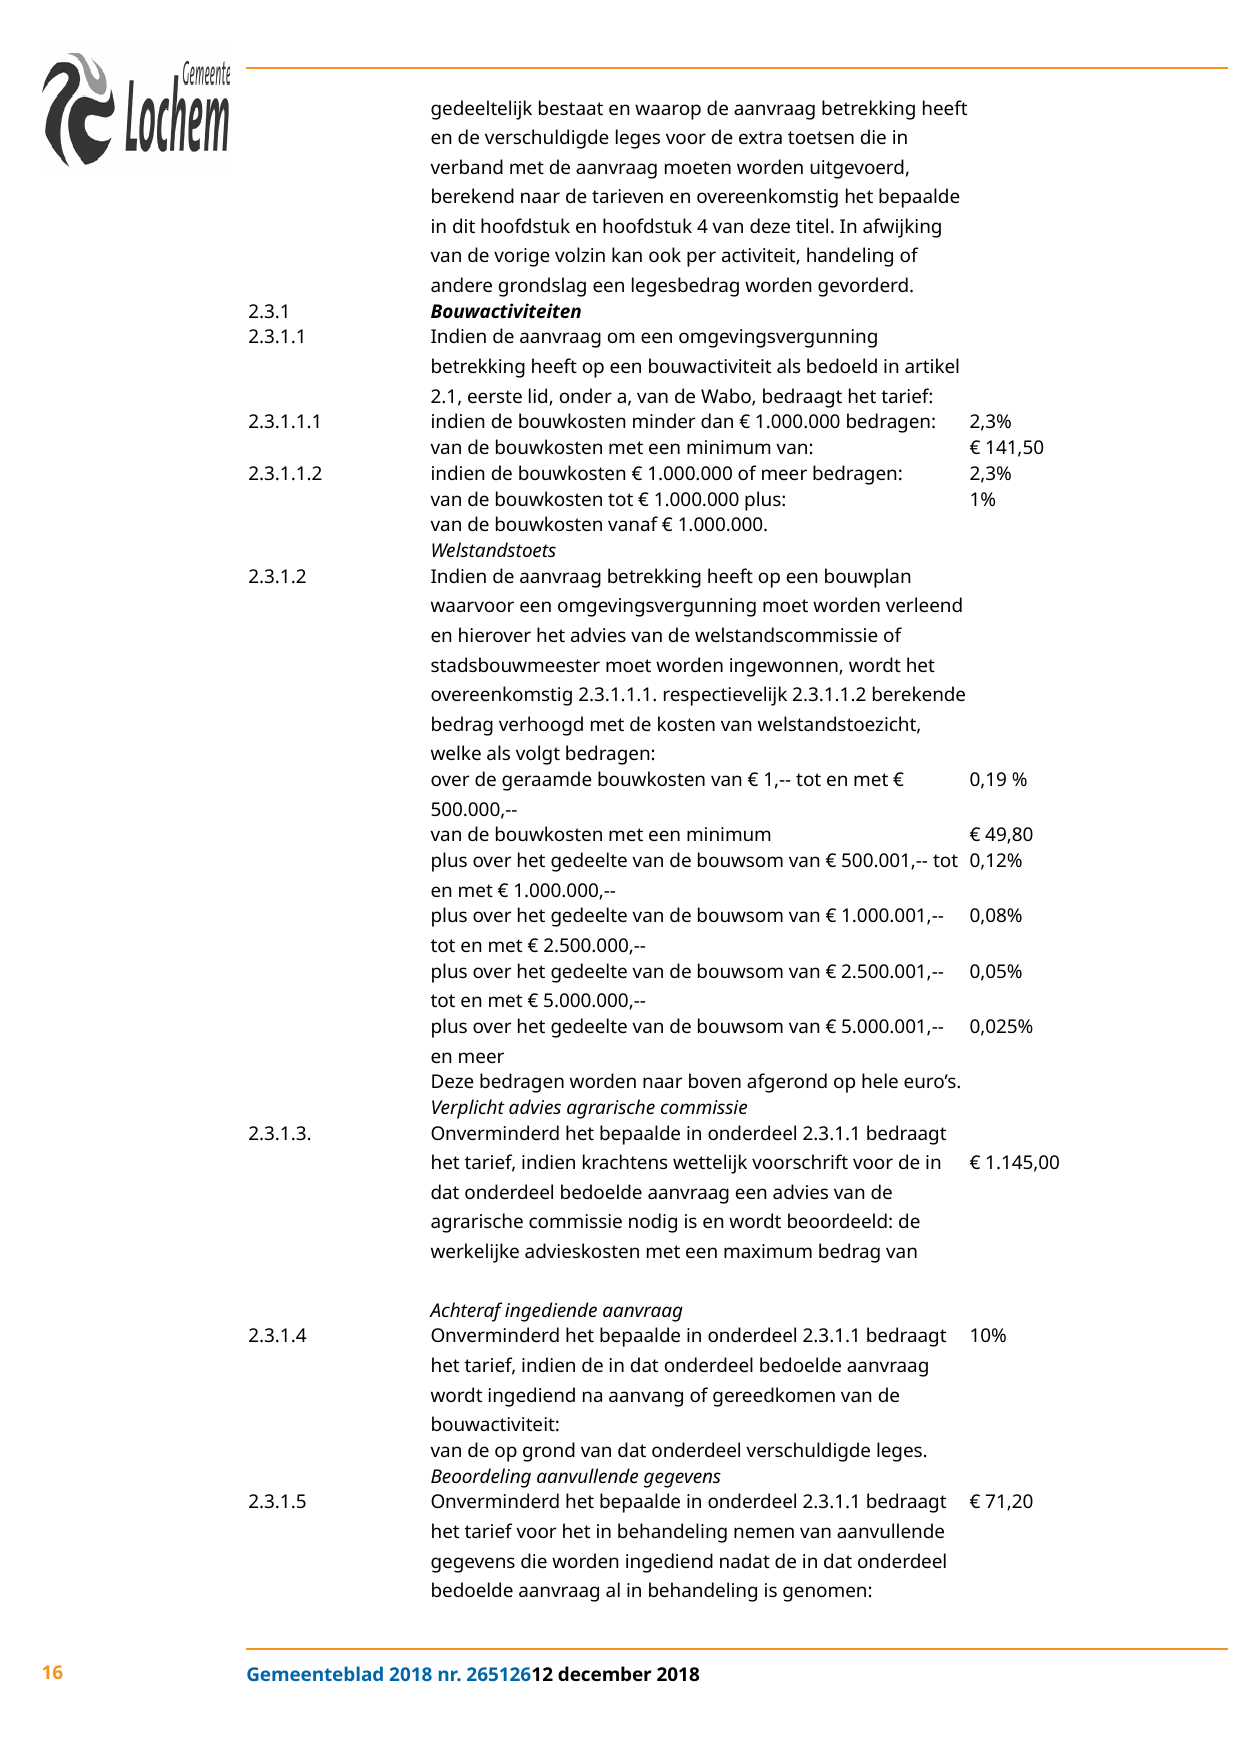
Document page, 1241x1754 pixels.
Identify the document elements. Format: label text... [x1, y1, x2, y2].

table_cell Bouwactiviteiten [430, 298, 969, 324]
table_header Achteraf ingediende aanvraag [430, 1297, 969, 1323]
table_cell van de bouwkosten vanaf € 1.000.000. [430, 512, 969, 537]
table_cell 2.3.1.5 [248, 1489, 430, 1603]
table_cell 0,025% [969, 1013, 1152, 1068]
table_header [248, 95, 430, 298]
table_cell 2,3% [969, 460, 1152, 486]
table_cell [248, 1094, 430, 1120]
table_cell [969, 298, 1152, 324]
table_cell plus over het gedeelte van de bouwsom van € 5.000.001,-- en meer [430, 1013, 969, 1068]
table_cell Onverminderd het bepaalde in onderdeel 2.3.1.1 bedraagt het tarief, indien de in dat onderdeel bedoelde aanvraag wordt ingediend na aanvang of gereedkomen van de bouwactiviteit: [430, 1323, 969, 1437]
table_cell [969, 512, 1152, 537]
table_cell 0,05% [969, 958, 1152, 1013]
table_cell 2.3.1.1.1 [248, 409, 430, 434]
table_cell 0,12% [969, 847, 1152, 903]
table_cell [248, 1437, 430, 1463]
table_cell € 141,50 [969, 434, 1152, 460]
table_cell [248, 434, 430, 460]
table_header [969, 95, 1152, 298]
table_cell 2.3.1.3. [248, 1120, 430, 1264]
table_cell Beoordeling aanvullende gegevens [430, 1463, 969, 1489]
table_cell 2.3.1.4 [248, 1323, 430, 1437]
table_cell over de geraamde bouwkosten van € 1,-- tot en met € 500.000,-- [430, 766, 969, 822]
table_cell 2.3.1.1 [248, 324, 430, 409]
table_header gedeeltelijk bestaat en waarop de aanvraag betrekking heeft en de verschuldigde leges voor de extra toetsen die in verband met de aanvraag moeten worden uitgevoerd, berekend naar de tarieven en overeenkomstig het bepaalde in dit hoofdstuk en hoofdstuk 4 van deze titel. In afwijking van de vorige volzin kan ook per activiteit, handeling of andere grondslag een legesbedrag worden gevorderd. [430, 95, 969, 298]
table_cell Indien de aanvraag om een omgevingsvergunning betrekking heeft op een bouwactiviteit als bedoeld in artikel 2.1, eerste lid, onder a, van de Wabo, bedraagt het tarief: [430, 324, 969, 409]
table_cell 10% [969, 1323, 1152, 1437]
table_cell [248, 958, 430, 1013]
table_cell 0,08% [969, 903, 1152, 958]
table_cell [969, 1463, 1152, 1489]
table_cell 2.3.1.1.2 [248, 460, 430, 486]
table_cell Indien de aanvraag betrekking heeft op een bouwplan waarvoor een omgevingsvergunning moet worden verleend en hierover het advies van de welstandscommissie of stadsbouwmeester moet worden ingewonnen, wordt het overeenkomstig 2.3.1.1.1. respectievelijk 2.3.1.1.2 berekende bedrag verhoogd met de kosten van welstandstoezicht, welke als volgt bedragen: [430, 563, 969, 766]
table_cell [248, 537, 430, 563]
picture [41, 47, 231, 172]
table_cell Onverminderd het bepaalde in onderdeel 2.3.1.1 bedraagt het tarief voor het in behandeling nemen van aanvullende gegevens die worden ingediend nadat de in dat onderdeel bedoelde aanvraag al in behandeling is genomen: [430, 1489, 969, 1603]
table_cell [969, 563, 1152, 766]
table_cell Verplicht advies agrarische commissie [430, 1094, 969, 1120]
table_cell plus over het gedeelte van de bouwsom van € 500.001,-- tot en met € 1.000.000,-- [430, 847, 969, 903]
table_cell € 1.145,00 [969, 1120, 1152, 1264]
table_cell [248, 766, 430, 822]
table_cell [969, 1069, 1152, 1094]
table_cell [248, 847, 430, 903]
table_cell plus over het gedeelte van de bouwsom van € 1.000.001,-- tot en met € 2.500.000,-- [430, 903, 969, 958]
table_cell [248, 1013, 430, 1068]
table_cell [248, 512, 430, 537]
table_cell 2.3.1.2 [248, 563, 430, 766]
table_cell van de bouwkosten met een minimum van: [430, 434, 969, 460]
table_cell [248, 903, 430, 958]
table_header [969, 1297, 1152, 1323]
table_cell 0,19 % [969, 766, 1152, 822]
table_cell 2.3.1 [248, 298, 430, 324]
table_cell [248, 1069, 430, 1094]
table_cell 1% [969, 486, 1152, 512]
table_cell van de bouwkosten tot € 1.000.000 plus: [430, 486, 969, 512]
table_cell [248, 1463, 430, 1489]
table_cell [248, 822, 430, 847]
table_cell van de bouwkosten met een minimum [430, 822, 969, 847]
table_cell [969, 324, 1152, 409]
table_cell indien de bouwkosten € 1.000.000 of meer bedragen: [430, 460, 969, 486]
table_cell 2,3% [969, 409, 1152, 434]
table_cell [969, 1094, 1152, 1120]
table_cell indien de bouwkosten minder dan € 1.000.000 bedragen: [430, 409, 969, 434]
table_cell € 49,80 [969, 822, 1152, 847]
table_cell Deze bedragen worden naar boven afgerond op hele euro’s. [430, 1069, 969, 1094]
table_cell € 71,20 [969, 1489, 1152, 1603]
table_cell [248, 486, 430, 512]
table_cell van de op grond van dat onderdeel verschuldigde leges. [430, 1437, 969, 1463]
table_cell [969, 1437, 1152, 1463]
table_cell plus over het gedeelte van de bouwsom van € 2.500.001,-- tot en met € 5.000.000,-- [430, 958, 969, 1013]
table_header [248, 1297, 430, 1323]
table_cell [969, 537, 1152, 563]
table_cell Welstandstoets [430, 537, 969, 563]
table_cell Onverminderd het bepaalde in onderdeel 2.3.1.1 bedraagt het tarief, indien krachtens wettelijk voorschrift voor de in dat onderdeel bedoelde aanvraag een advies van de agrarische commissie nodig is en wordt beoordeeld: de werkelijke advieskosten met een maximum bedrag van [430, 1120, 969, 1264]
